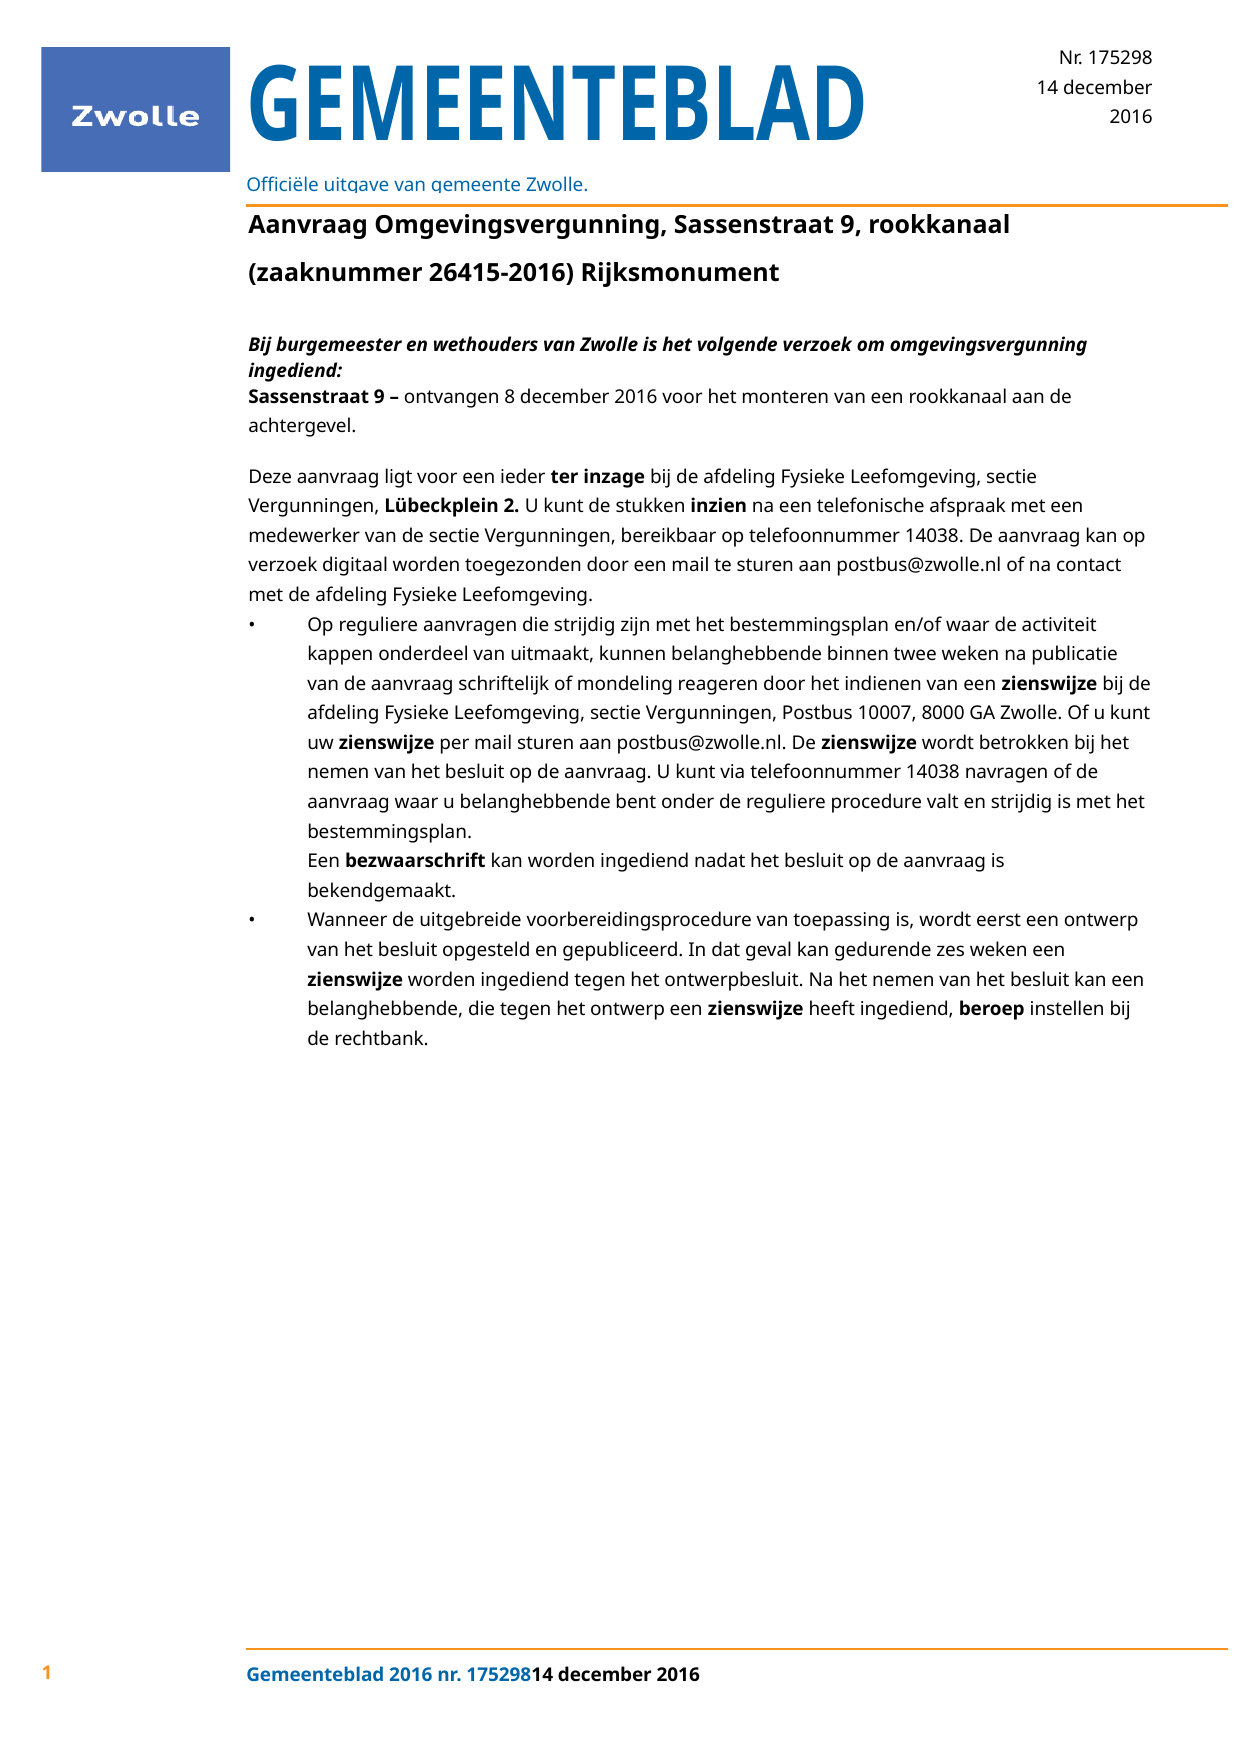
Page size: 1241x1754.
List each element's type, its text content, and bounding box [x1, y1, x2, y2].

list Wanneer de uitgebreide voorbereidingsprocedure van toepassing is, wordt eerst een ontwerp van het besluit opgesteld en gepubliceerd. In dat geval kan gedurende zes weken een zienswijze worden ingediend tegen het ontwerpbesluit. Na het nemen van het besluit kan een belanghebbende, die tegen het ontwerp een zienswijze heeft ingediend, beroep instellen bij de rechtbank. [248, 907, 1152, 1051]
text Aanvraag Omgevingsvergunning, Sassenstraat 9, rookkanaal (zaaknummer 26415-2016) Rijksmonument [248, 207, 1152, 288]
text Deze aanvraag ligt voor een ieder ter inzage bij de afdeling Fysieke Leefomgeving, sectie Vergunningen, Lübeckplein 2. U kunt de stukken inzien na een telefonische afspraak met een medewerker van de sectie Vergunningen, bereikbaar op telefoonnummer 14038. De aanvraag kan op verzoek digitaal worden toegezonden door een mail te sturen aan postbus@zwolle.nl of na contact met de afdeling Fysieke Leefomgeving. [248, 463, 1152, 607]
list Een bezwaarschrift kan worden ingediend nadat het besluit op de aanvraag is bekendgemaakt. [248, 847, 1152, 903]
text Sassenstraat 9 – ontvangen 8 december 2016 voor het monteren van een rookkanaal aan de achtergevel. [248, 383, 1152, 438]
text Bij burgemeester en wethouders van Zwolle is het volgende verzoek om omgevingsvergunning ingediend: [248, 331, 1152, 383]
picture [41, 47, 231, 172]
list Op reguliere aanvragen die strijdig zijn met het bestemmingsplan en/of waar de activiteit kappen onderdeel van uitmaakt, kunnen belanghebbende binnen twee weken na publicatie van de aanvraag schriftelijk of mondeling reageren door het indienen van een zienswijze bij de afdeling Fysieke Leefomgeving, sectie Vergunningen, Postbus 10007, 8000 GA Zwolle. Of u kunt uw zienswijze per mail sturen aan postbus@zwolle.nl. De zienswijze wordt betrokken bij het nemen van het besluit op de aanvraag. U kunt via telefoonnummer 14038 navragen of de aanvraag waar u belanghebbende bent onder de reguliere procedure valt en strijdig is met het bestemmingsplan. [248, 611, 1152, 844]
